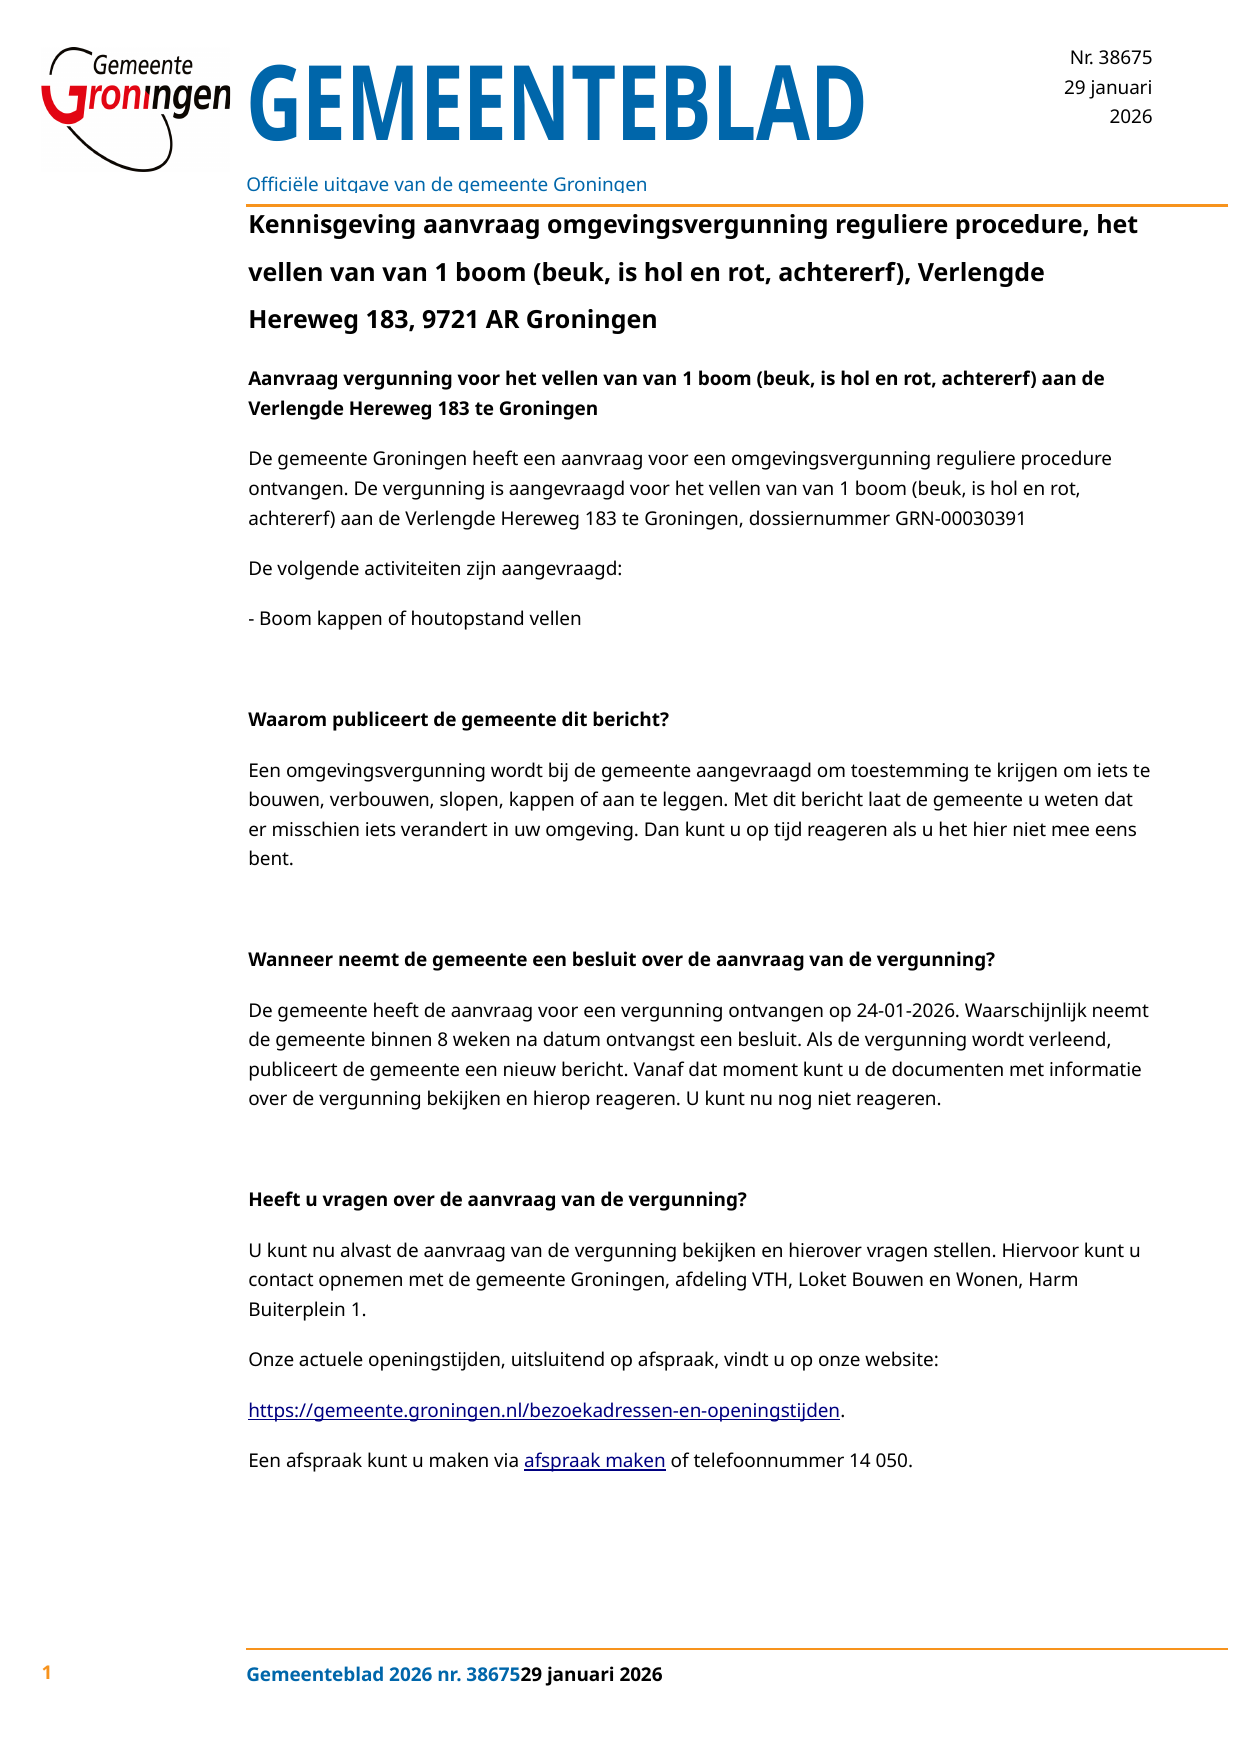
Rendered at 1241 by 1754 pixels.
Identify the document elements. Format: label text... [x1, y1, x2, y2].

text - Boom kappen of houtopstand vellen [248, 606, 1152, 631]
text De gemeente Groningen heeft een aanvraag voor een omgevingsvergunning reguliere procedure ontvangen. De vergunning is aangevraagd voor het vellen van van 1 boom (beuk, is hol en rot, achtererf) aan de Verlengde Hereweg 183 te Groningen, dossiernummer GRN-00030391 [248, 446, 1152, 530]
text Aanvraag vergunning voor het vellen van van 1 boom (beuk, is hol en rot, achtererf) aan de Verlengde Hereweg 183 te Groningen [248, 366, 1152, 421]
text De volgende activiteiten zijn aangevraagd: [248, 555, 1152, 581]
text Waarom publiceert de gemeente dit bericht? [248, 706, 1152, 732]
text De gemeente heeft de aanvraag voor een vergunning ontvangen op 24-01-2026. Waarschijnlijk neemt de gemeente binnen 8 weken na datum ontvangst een besluit. Als de vergunning wordt verleend, publiceert de gemeente een nieuw bericht. Vanaf dat moment kunt u de documenten met informatie over de vergunning bekijken en hierop reageren. U kunt nu nog niet reageren. [248, 997, 1152, 1111]
text Een afspraak kunt u maken via afspraak maken of telefoonnummer 14 050. [248, 1447, 1152, 1473]
text Heeft u vragen over de aanvraag van de vergunning? [248, 1186, 1152, 1212]
text https://gemeente.groningen.nl/bezoekadressen-en-openingstijden. [248, 1397, 1152, 1422]
text Kennisgeving aanvraag omgevingsvergunning reguliere procedure, het vellen van van 1 boom (beuk, is hol en rot, achtererf), Verlengde Hereweg 183, 9721 AR Groningen [248, 207, 1152, 336]
text Onze actuele openingstijden, uitsluitend op afspraak, vindt u op onze website: [248, 1346, 1152, 1372]
text Een omgevingsvergunning wordt bij de gemeente aangevraagd om toestemming te krijgen om iets te bouwen, verbouwen, slopen, kappen of aan te leggen. Met dit bericht laat de gemeente u weten dat er misschien iets verandert in uw omgeving. Dan kunt u op tijd reageren als u het hier niet mee eens bent. [248, 757, 1152, 871]
text U kunt nu alvast de aanvraag van de vergunning bekijken en hierover vragen stellen. Hiervoor kunt u contact opnemen met de gemeente Groningen, afdeling VTH, Loket Bouwen en Wonen, Harm Buiterplein 1. [248, 1237, 1152, 1322]
text Wanneer neemt de gemeente een besluit over de aanvraag van de vergunning? [248, 946, 1152, 972]
picture [41, 47, 231, 172]
